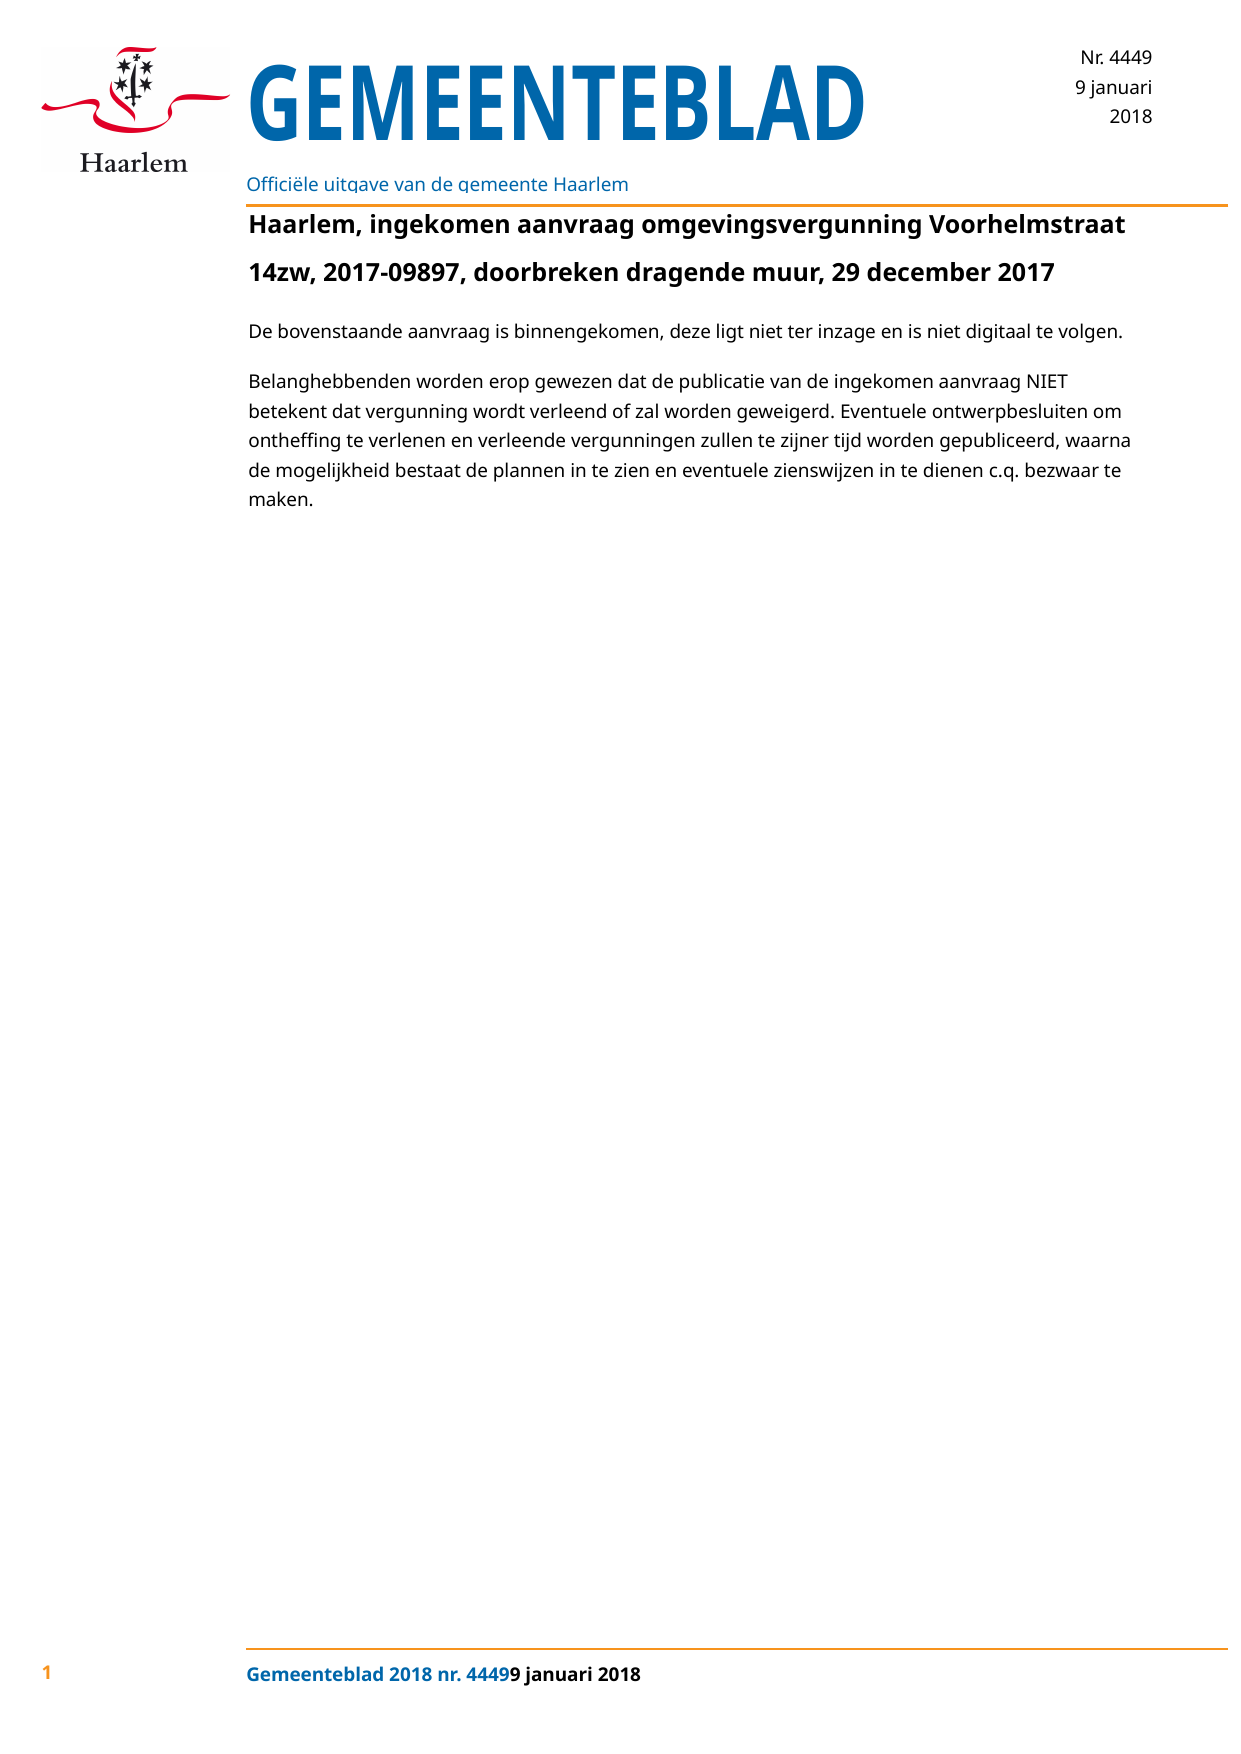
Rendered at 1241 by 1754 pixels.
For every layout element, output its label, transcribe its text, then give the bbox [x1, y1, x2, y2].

text Haarlem, ingekomen aanvraag omgevingsvergunning Voorhelmstraat 14zw, 2017-09897, doorbreken dragende muur, 29 december 2017 [248, 207, 1152, 288]
text De bovenstaande aanvraag is binnengekomen, deze ligt niet ter inzage en is niet digitaal te volgen. [248, 318, 1152, 344]
text Belanghebbenden worden erop gewezen dat de publicatie van de ingekomen aanvraag NIET betekent dat vergunning wordt verleend of zal worden geweigerd. Eventuele ontwerpbesluiten om ontheffing te verlenen en verleende vergunningen zullen te zijner tijd worden gepubliceerd, waarna de mogelijkheid bestaat de plannen in te zien en eventuele zienswijzen in te dienen c.q. bezwaar te maken. [248, 368, 1152, 512]
picture [41, 47, 231, 172]
